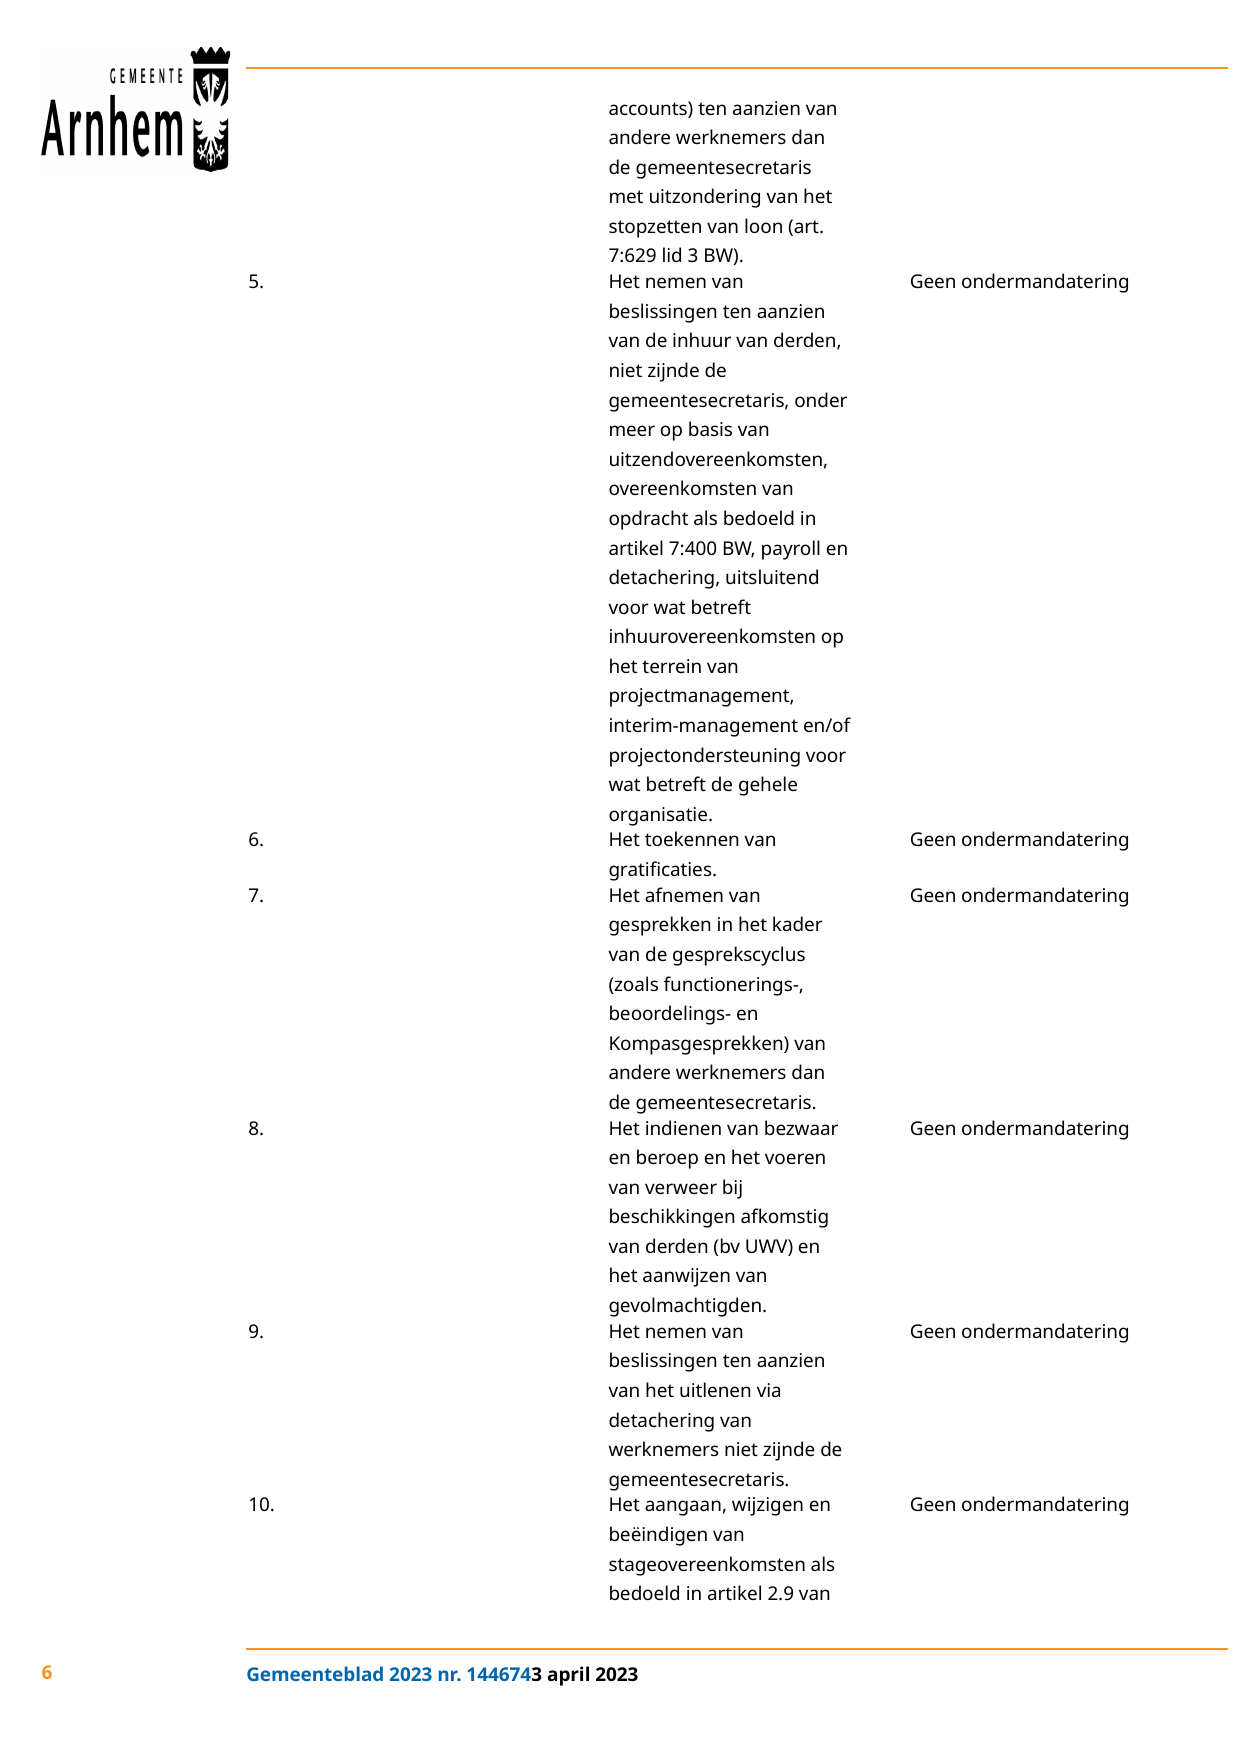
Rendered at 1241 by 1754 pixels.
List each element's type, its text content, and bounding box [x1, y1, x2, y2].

table_cell Geen ondermandatering [850, 1115, 1152, 1318]
table_cell Het nemen van beslissingen ten aanzien van de inhuur van derden, niet zijnde de gemeentesecretaris, onder meer op basis van uitzendovereenkomsten, overeenkomsten van opdracht als bedoeld in artikel 7:400 BW, payroll en detachering, uitsluitend voor wat betreft inhuurovereenkomsten op het terrein van projectmanagement, interim-management en/of projectondersteuning voor wat betreft de gehele organisatie. [549, 269, 850, 827]
table_cell [248, 269, 549, 827]
table_cell [850, 95, 1152, 268]
table_cell Geen ondermandatering [850, 827, 1152, 882]
table_cell [248, 1318, 549, 1492]
table_cell Het nemen van beslissingen ten aanzien van het uitlenen via detachering van werknemers niet zijnde de gemeentesecretaris. [549, 1318, 850, 1492]
table_cell [248, 882, 549, 1115]
table_cell [248, 1492, 549, 1606]
picture [41, 47, 231, 172]
table_cell Geen ondermandatering [850, 882, 1152, 1115]
table_cell [248, 95, 549, 268]
table_cell Het toekennen van gratificaties. [549, 827, 850, 882]
table_cell Het afnemen van gesprekken in het kader van de gesprekscyclus (zoals functionerings-, beoordelings- en Kompasgesprekken) van andere werknemers dan de gemeentesecretaris. [549, 882, 850, 1115]
table_cell accounts) ten aanzien van andere werknemers dan de gemeentesecretaris met uitzondering van het stopzetten van loon (art. 7:629 lid 3 BW). [549, 95, 850, 268]
table_cell Het aangaan, wijzigen en beëindigen van stageovereenkomsten als bedoeld in artikel 2.9 van [549, 1492, 850, 1606]
table_cell Geen ondermandatering [850, 269, 1152, 827]
table_cell Geen ondermandatering [850, 1492, 1152, 1606]
table_cell [248, 827, 549, 882]
table_cell [248, 1115, 549, 1318]
table_cell Het indienen van bezwaar en beroep en het voeren van verweer bij beschikkingen afkomstig van derden (bv UWV) en het aanwijzen van gevolmachtigden. [549, 1115, 850, 1318]
table_cell Geen ondermandatering [850, 1318, 1152, 1492]
